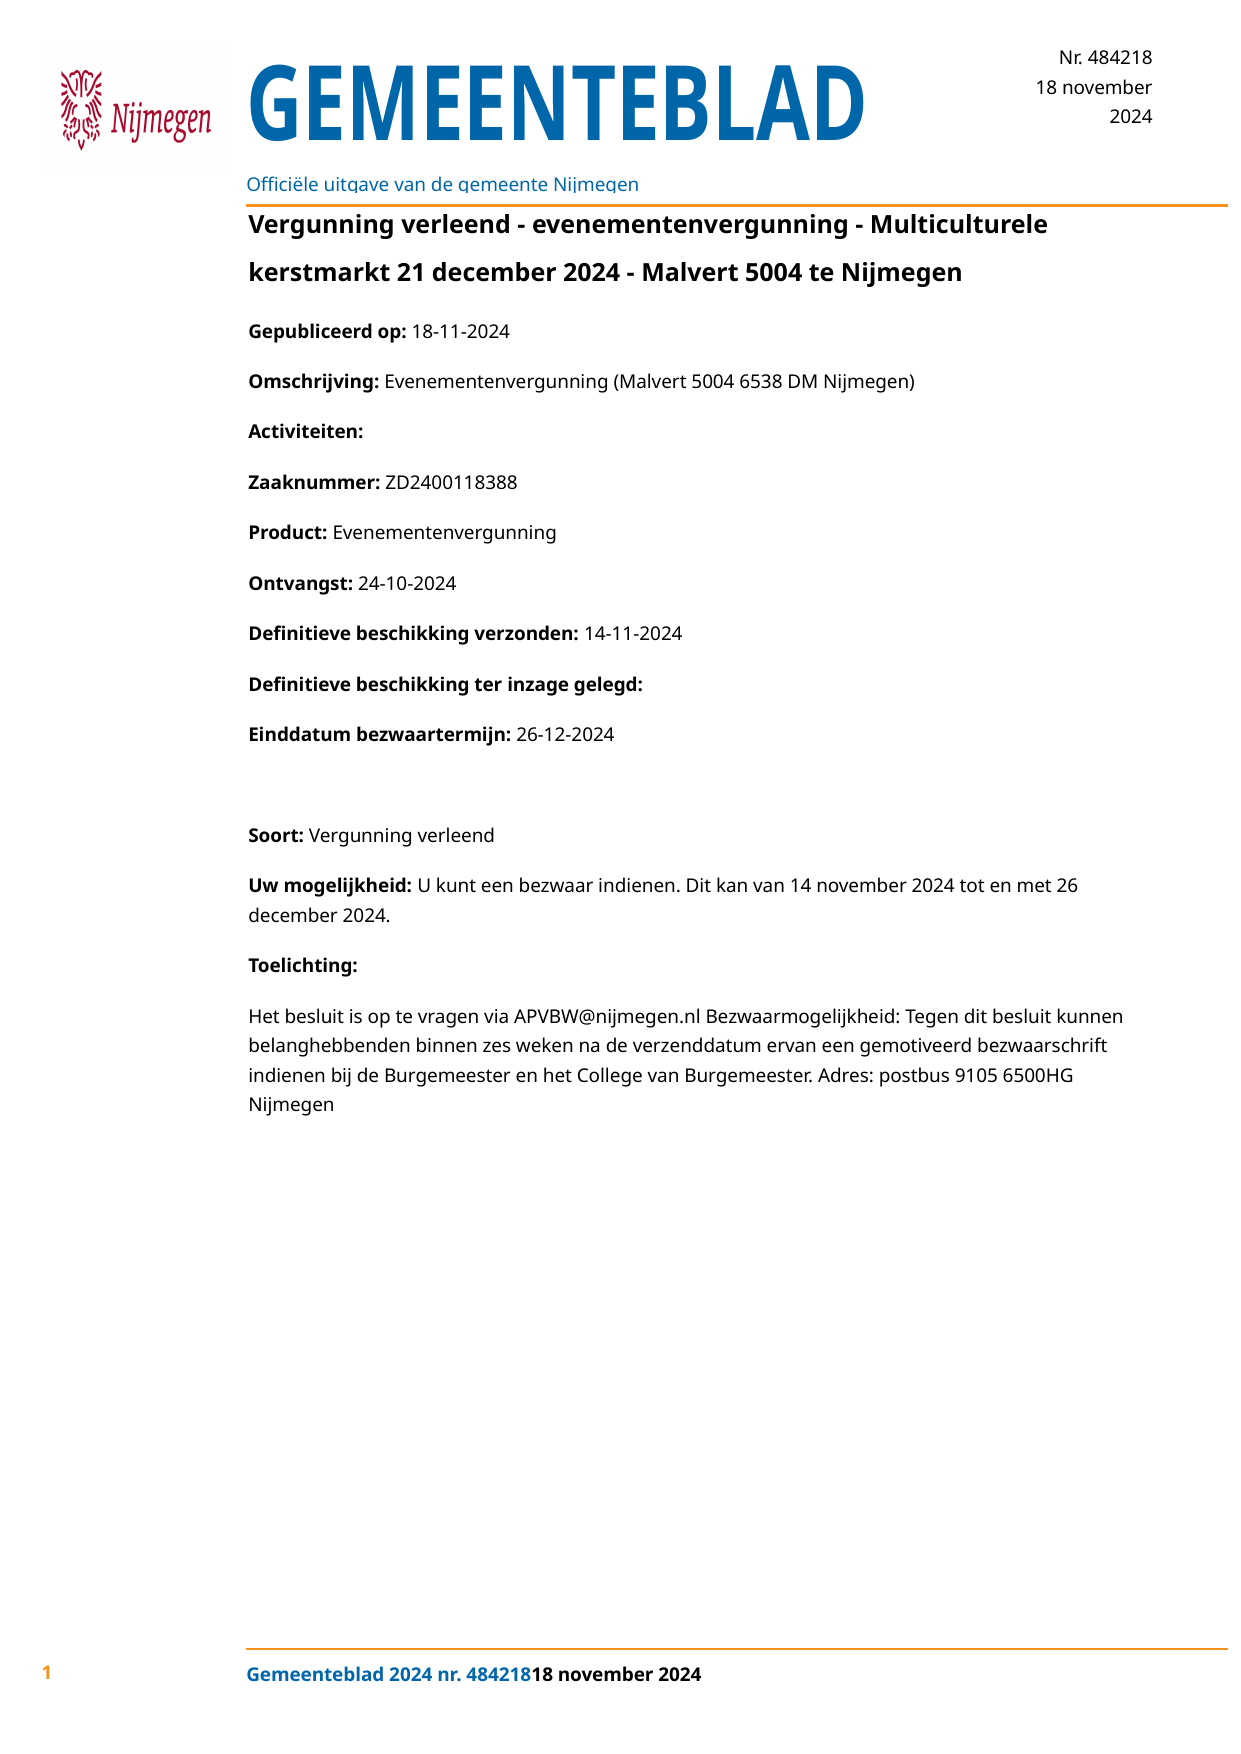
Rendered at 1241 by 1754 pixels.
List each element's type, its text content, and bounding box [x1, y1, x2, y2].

text Het besluit is op te vragen via APVBW@nijmegen.nl Bezwaarmogelijkheid: Tegen dit besluit kunnen belanghebbenden binnen zes weken na de verzenddatum ervan een gemotiveerd bezwaarschrift indienen bij de Burgemeester en het College van Burgemeester. Adres: postbus 9105 6500HG Nijmegen [248, 1003, 1152, 1117]
text Zaaknummer: ZD2400118388 [248, 469, 1152, 495]
text Uw mogelijkheid: U kunt een bezwaar indienen. Dit kan van 14 november 2024 tot en met 26 december 2024. [248, 872, 1152, 928]
text Einddatum bezwaartermijn: 26-12-2024 [248, 721, 1152, 747]
text Toelichting: [248, 952, 1152, 978]
text Activiteiten: [248, 419, 1152, 444]
text Gepubliceerd op: 18-11-2024 [248, 318, 1152, 344]
text Product: Evenementenvergunning [248, 519, 1152, 545]
text Soort: Vergunning verleend [248, 822, 1152, 848]
text Definitieve beschikking ter inzage gelegd: [248, 671, 1152, 697]
text Definitieve beschikking verzonden: 14-11-2024 [248, 620, 1152, 646]
picture [41, 47, 231, 172]
text Vergunning verleend - evenementenvergunning - Multiculturele kerstmarkt 21 december 2024 - Malvert 5004 te Nijmegen [248, 207, 1152, 288]
text Omschrijving: Evenementenvergunning (Malvert 5004 6538 DM Nijmegen) [248, 368, 1152, 394]
text Ontvangst: 24-10-2024 [248, 570, 1152, 596]
